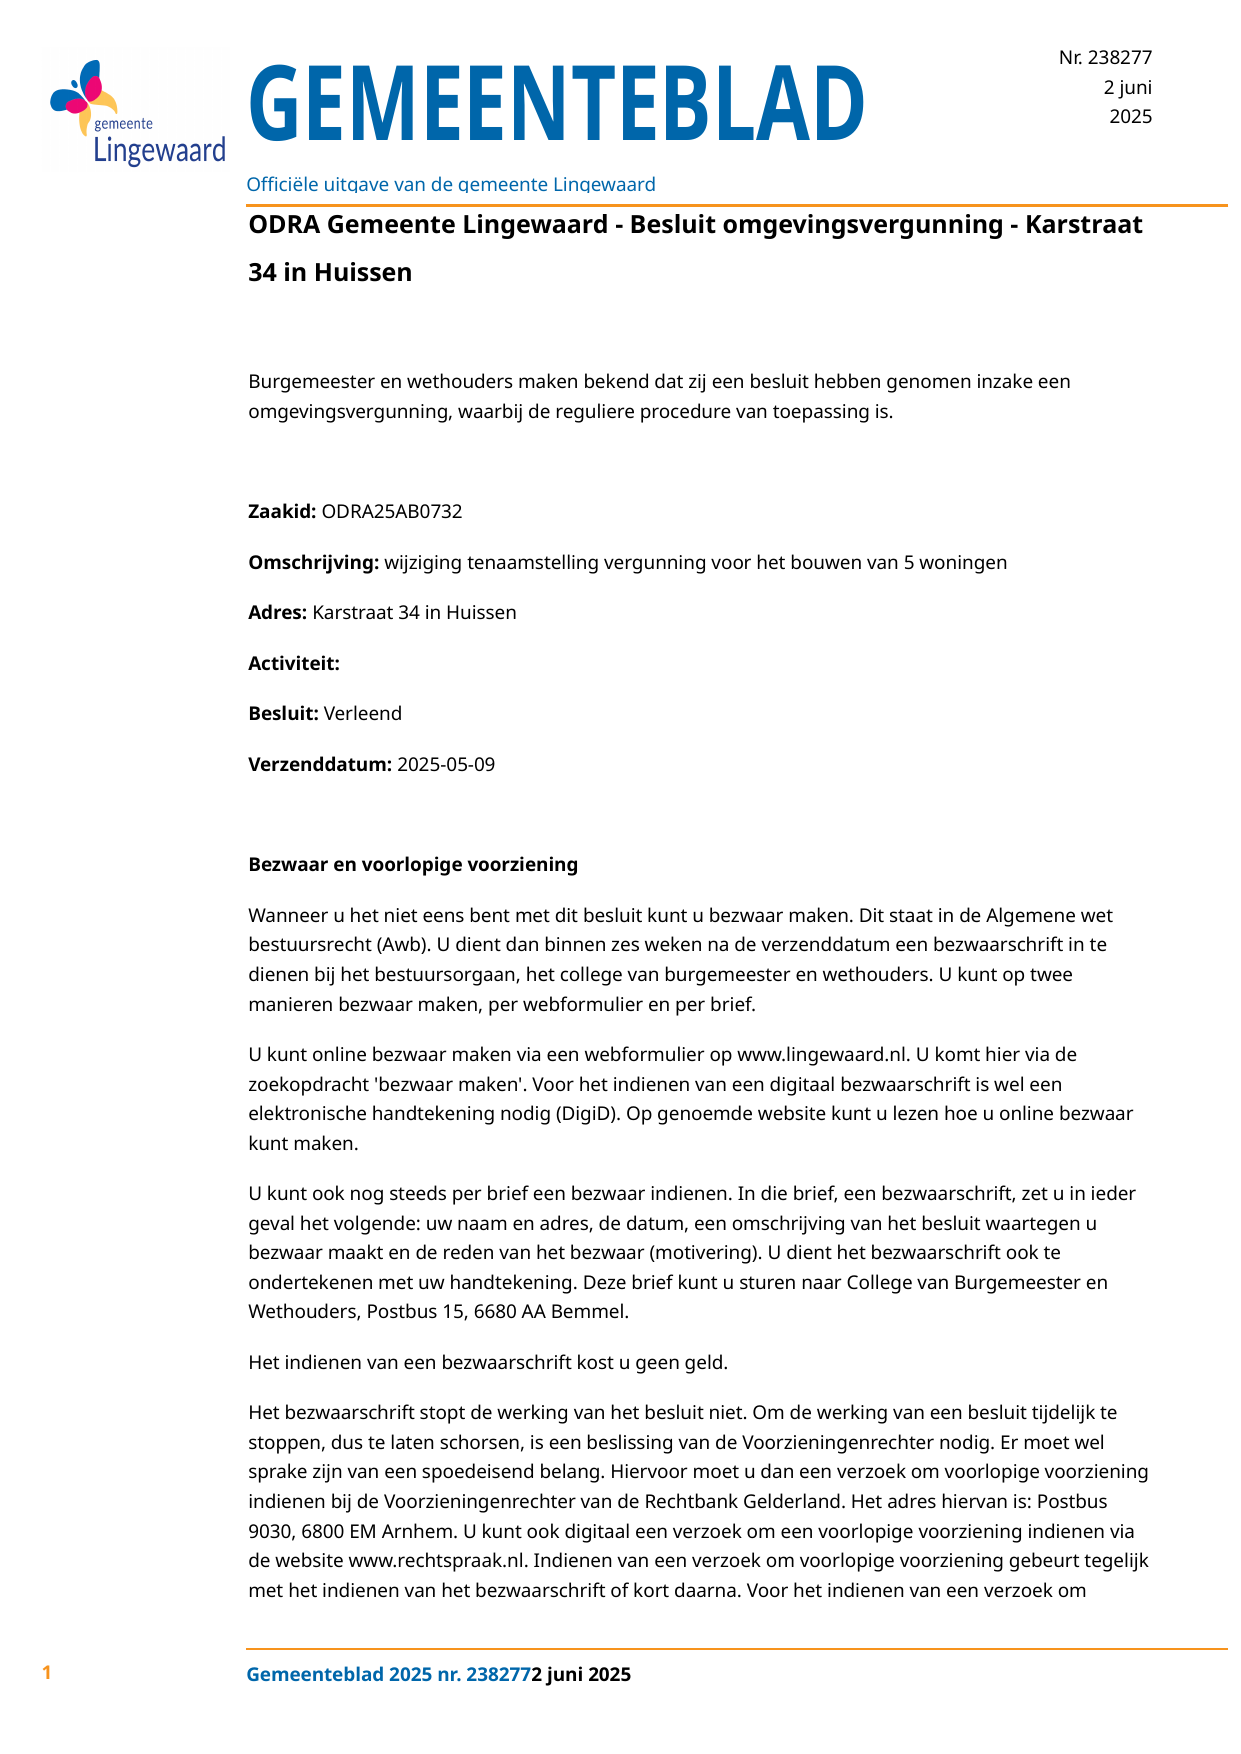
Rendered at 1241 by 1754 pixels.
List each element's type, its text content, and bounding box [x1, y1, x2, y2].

text Het bezwaarschrift stopt de werking van het besluit niet. Om de werking van een besluit tijdelijk te stoppen, dus te laten schorsen, is een beslissing van de Voorzieningenrechter nodig. Er moet wel sprake zijn van een spoedeisend belang. Hiervoor moet u dan een verzoek om voorlopige voorziening indienen bij de Voorzieningenrechter van de Rechtbank Gelderland. Het adres hiervan is: Postbus 9030, 6800 EM Arnhem. U kunt ook digitaal een verzoek om een voorlopige voorziening indienen via de website www.rechtspraak.nl. Indienen van een verzoek om voorlopige voorziening gebeurt tegelijk met het indienen van het bezwaarschrift of kort daarna. Voor het indienen van een verzoek om [248, 1399, 1152, 1603]
text Verzenddatum: 2025-05-09 [248, 751, 1152, 777]
text Activiteit: [248, 650, 1152, 676]
text Het indienen van een bezwaarschrift kost u geen geld. [248, 1349, 1152, 1375]
text Adres: Karstraat 34 in Huissen [248, 599, 1152, 625]
text ODRA Gemeente Lingewaard - Besluit omgevingsvergunning - Karstraat 34 in Huissen [248, 207, 1152, 288]
text Wanneer u het niet eens bent met dit besluit kunt u bezwaar maken. Dit staat in de Algemene wet bestuursrecht (Awb). U dient dan binnen zes weken na de verzenddatum een bezwaarschrift in te dienen bij het bestuursorgaan, het college van burgemeester en wethouders. U kunt op twee manieren bezwaar maken, per webformulier en per brief. [248, 902, 1152, 1017]
text Besluit: Verleend [248, 700, 1152, 726]
text U kunt ook nog steeds per brief een bezwaar indienen. In die brief, een bezwaarschrift, zet u in ieder geval het volgende: uw naam en adres, de datum, een omschrijving van het besluit waartegen u bezwaar maakt en de reden van het bezwaar (motivering). U dient het bezwaarschrift ook te ondertekenen met uw handtekening. Deze brief kunt u sturen naar College van Burgemeester en Wethouders, Postbus 15, 6680 AA Bemmel. [248, 1180, 1152, 1324]
text Omschrijving: wijziging tenaamstelling vergunning voor het bouwen van 5 woningen [248, 549, 1152, 575]
text Bezwaar en voorlopige voorziening [248, 852, 1152, 877]
text Burgemeester en wethouders maken bekend dat zij een besluit hebben genomen inzake een omgevingsvergunning, waarbij de reguliere procedure van toepassing is. [248, 368, 1152, 424]
text Zaakid: ODRA25AB0732 [248, 499, 1152, 524]
picture [41, 47, 231, 172]
text U kunt online bezwaar maken via een webformulier op www.lingewaard.nl. U komt hier via de zoekopdracht 'bezwaar maken'. Voor het indienen van een digitaal bezwaarschrift is wel een elektronische handtekening nodig (DigiD). Op genoemde website kunt u lezen hoe u online bezwaar kunt maken. [248, 1041, 1152, 1156]
